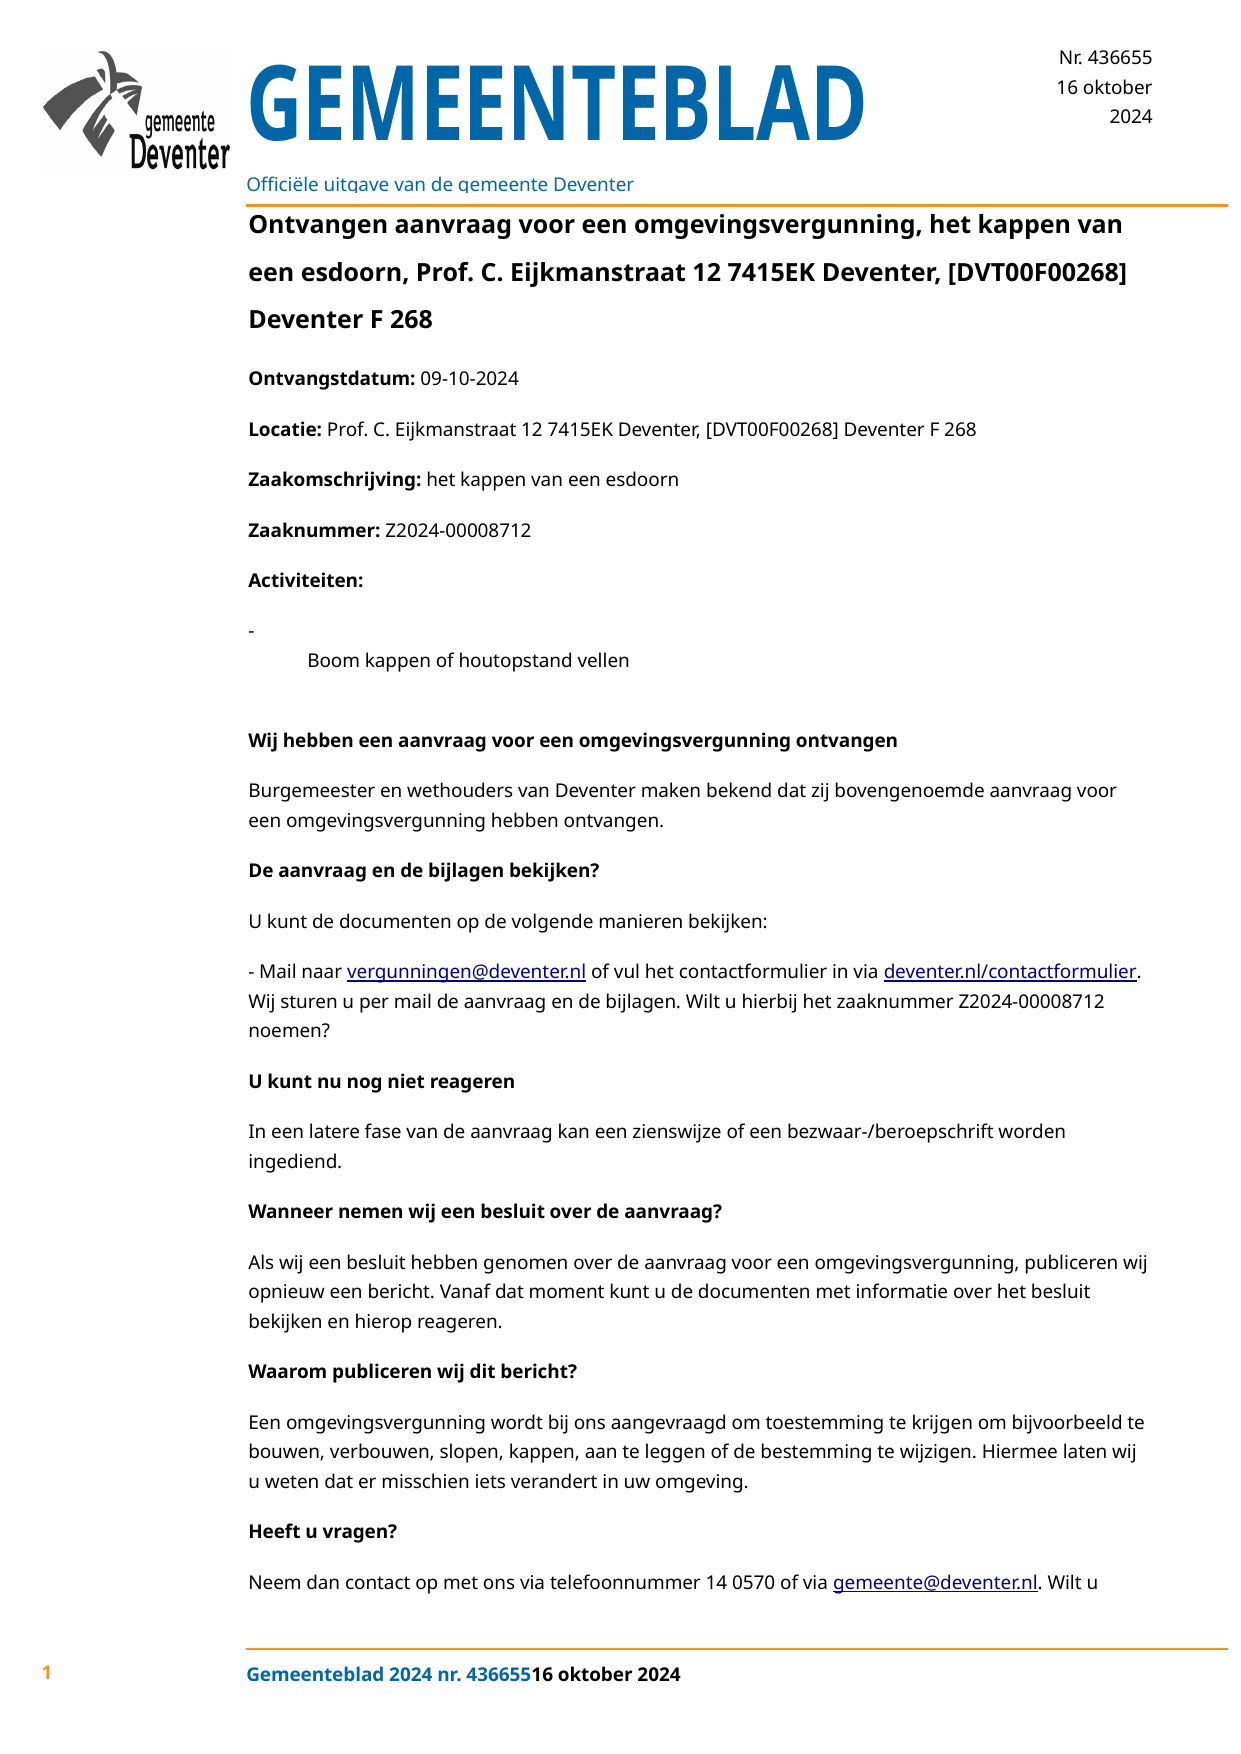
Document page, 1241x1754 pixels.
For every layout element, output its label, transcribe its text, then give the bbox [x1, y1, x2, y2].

text Burgemeester en wethouders van Deventer maken bekend dat zij bovengenoemde aanvraag voor een omgevingsvergunning hebben ontvangen. [248, 778, 1152, 833]
text Waarom publiceren wij dit bericht? [248, 1358, 1152, 1384]
text Locatie: Prof. C. Eijkmanstraat 12 7415EK Deventer, [DVT00F00268] Deventer F 268 [248, 416, 1152, 442]
text Als wij een besluit hebben genomen over de aanvraag voor een omgevingsvergunning, publiceren wij opnieuw een bericht. Vanaf dat moment kunt u de documenten met informatie over het besluit bekijken en hierop reageren. [248, 1249, 1152, 1334]
text Ontvangstdatum: 09-10-2024 [248, 366, 1152, 391]
text Wanneer nemen wij een besluit over de aanvraag? [248, 1198, 1152, 1224]
text - Mail naar vergunningen@deventer.nl of vul het contactformulier in via deventer.nl/contactformulier. Wij sturen u per mail de aanvraag en de bijlagen. Wilt u hierbij het zaaknummer Z2024-00008712 noemen? [248, 958, 1152, 1043]
text In een latere fase van de aanvraag kan een zienswijze of een bezwaar-/beroepschrift worden ingediend. [248, 1118, 1152, 1174]
text Een omgevingsvergunning wordt bij ons aangevraagd om toestemming te krijgen om bijvoorbeeld te bouwen, verbouwen, slopen, kappen, aan te leggen of de bestemming te wijzigen. Hiermee laten wij u weten dat er misschien iets verandert in uw omgeving. [248, 1409, 1152, 1494]
text Zaakomschrijving: het kappen van een esdoorn [248, 466, 1152, 492]
text U kunt de documenten op de volgende manieren bekijken: [248, 908, 1152, 934]
text Neem dan contact op met ons via telefoonnummer 14 0570 of via gemeente@deventer.nl. Wilt u [248, 1569, 1152, 1594]
text Activiteiten: [248, 567, 1152, 593]
text Ontvangen aanvraag voor een omgevingsvergunning, het kappen van een esdoorn, Prof. C. Eijkmanstraat 12 7415EK Deventer, [DVT00F00268] Deventer F 268 [248, 207, 1152, 336]
text Zaaknummer: Z2024-00008712 [248, 517, 1152, 542]
text Wij hebben een aanvraag voor een omgevingsvergunning ontvangen [248, 727, 1152, 753]
text Heeft u vragen? [248, 1518, 1152, 1544]
text De aanvraag en de bijlagen bekijken? [248, 858, 1152, 883]
picture [41, 47, 231, 172]
list Boom kappen of houtopstand vellen [248, 647, 1152, 673]
text U kunt nu nog niet reageren [248, 1068, 1152, 1094]
